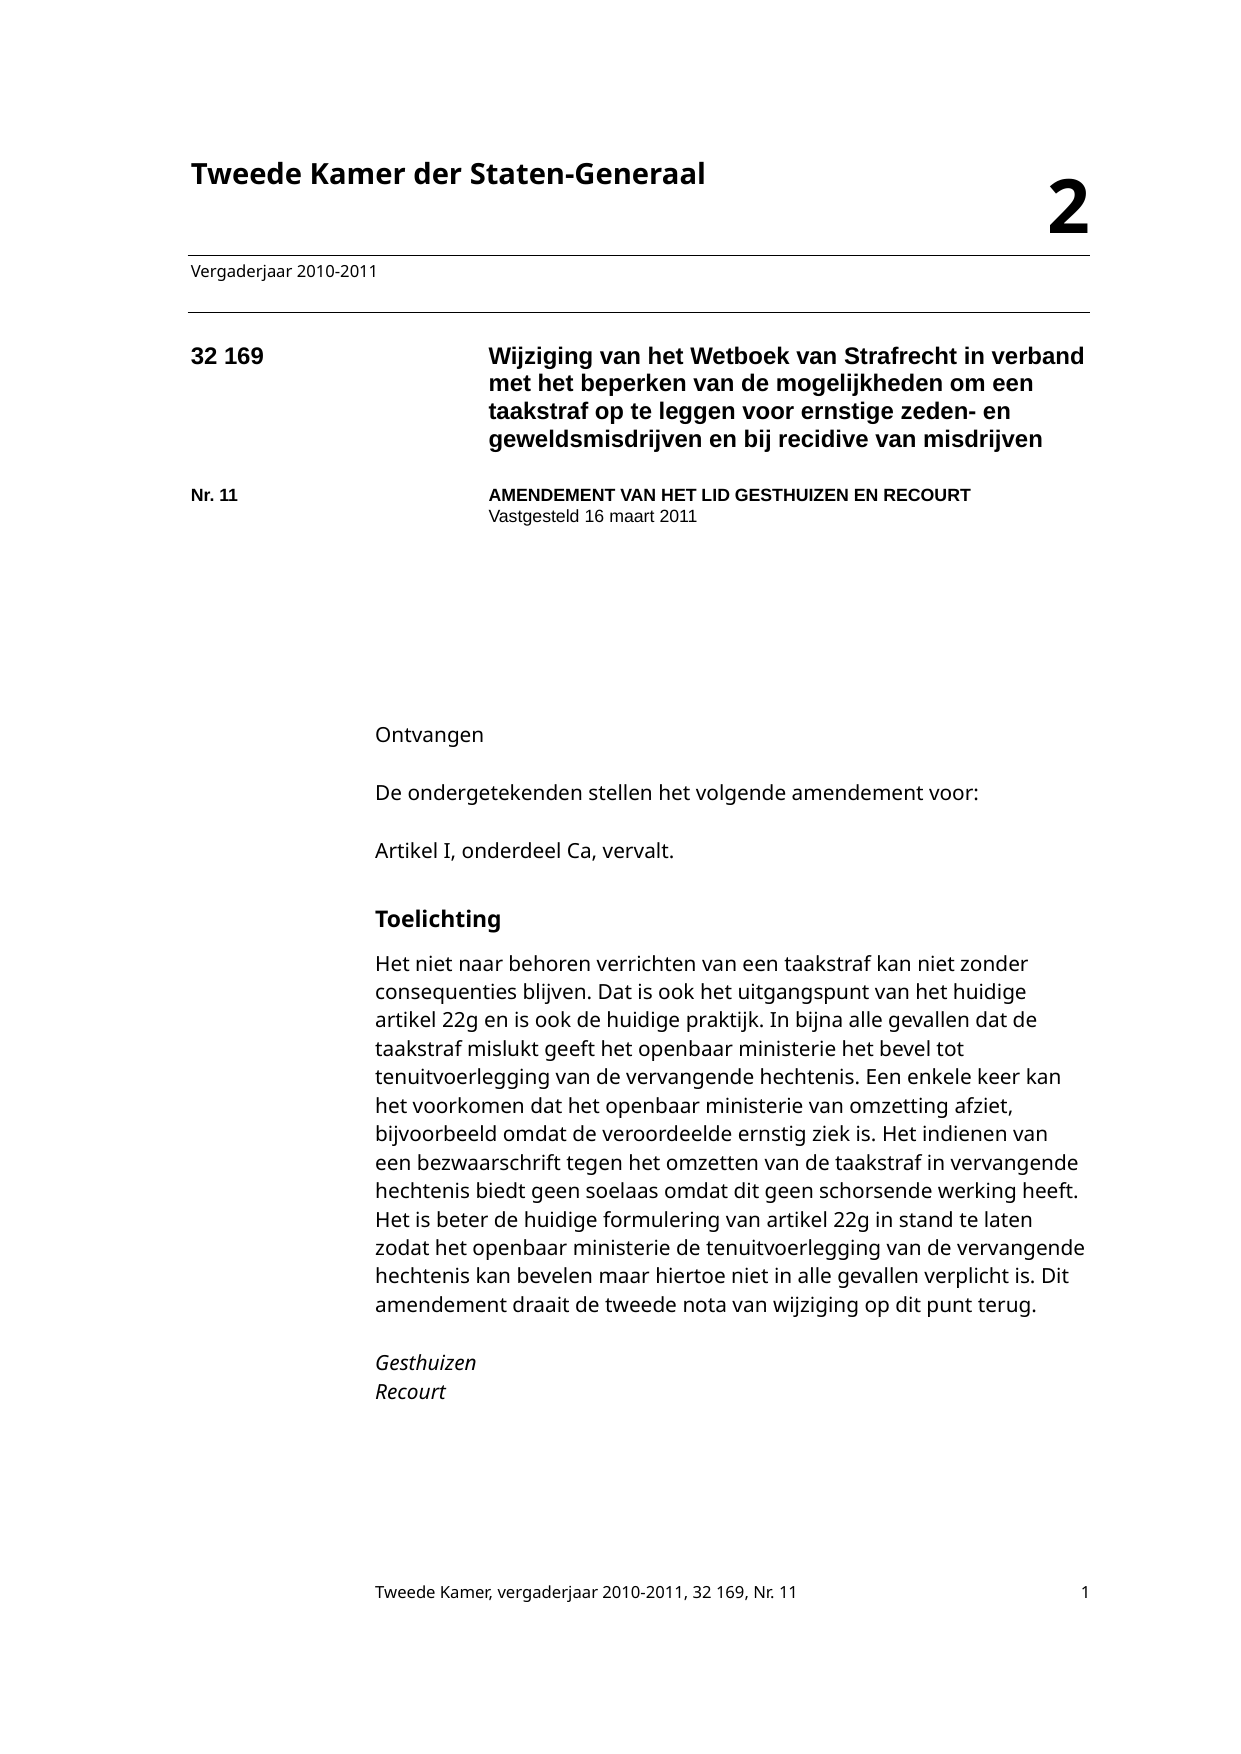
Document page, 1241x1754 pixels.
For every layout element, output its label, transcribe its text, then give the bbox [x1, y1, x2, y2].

table_cell Nr. 11 [188, 482, 485, 601]
table_cell [188, 313, 485, 339]
table_cell [485, 256, 1090, 312]
text Gesthuizen [375, 1348, 1090, 1377]
text De ondergetekenden stellen het volgende amendement voor: [375, 778, 1090, 807]
text Ontvangen [375, 720, 1090, 748]
table_header 2 [910, 150, 1090, 255]
table_cell Vergaderjaar 2010-2011 [188, 256, 485, 312]
subtitle Toelichting [375, 902, 1090, 934]
table_cell 32 169 [188, 339, 485, 482]
table_cell Wijziging van het Wetboek van Strafrecht in verband met het beperken van de mogelijkheden om een taakstraf op te leggen voor ernstige zeden- en geweldsmisdrijven en bij recidive van misdrijven [485, 339, 1090, 482]
text Het niet naar behoren verrichten van een taakstraf kan niet zonder consequenties blijven. Dat is ook het uitgangspunt van het huidige artikel 22g en is ook de huidige praktijk. In bijna alle gevallen dat de taakstraf mislukt geeft het openbaar ministerie het bevel tot tenuitvoerlegging van de vervangende hechtenis. Een enkele keer kan het voorkomen dat het openbaar ministerie van omzetting afziet, bijvoorbeeld omdat de veroordeelde ernstig ziek is. Het indienen van een bezwaarschrift tegen het omzetten van de taakstraf in vervangende hechtenis biedt geen soelaas omdat dit geen schorsende werking heeft. Het is beter de huidige formulering van artikel 22g in stand te laten zodat het openbaar ministerie de tenuitvoerlegging van de vervangende hechtenis kan bevelen maar hiertoe niet in alle gevallen verplicht is. Dit amendement draait de tweede nota van wijziging op dit punt terug. [375, 949, 1090, 1318]
table_header Tweede Kamer der Staten-Generaal [188, 150, 909, 255]
text Recourt [375, 1377, 1090, 1405]
table_cell AMENDEMENT VAN HET LID GESTHUIZEN EN RECOURT Vastgesteld 16 maart 2011 [485, 482, 1090, 601]
table_cell [485, 313, 1090, 339]
text Artikel I, onderdeel Ca, vervalt. [375, 837, 1090, 865]
